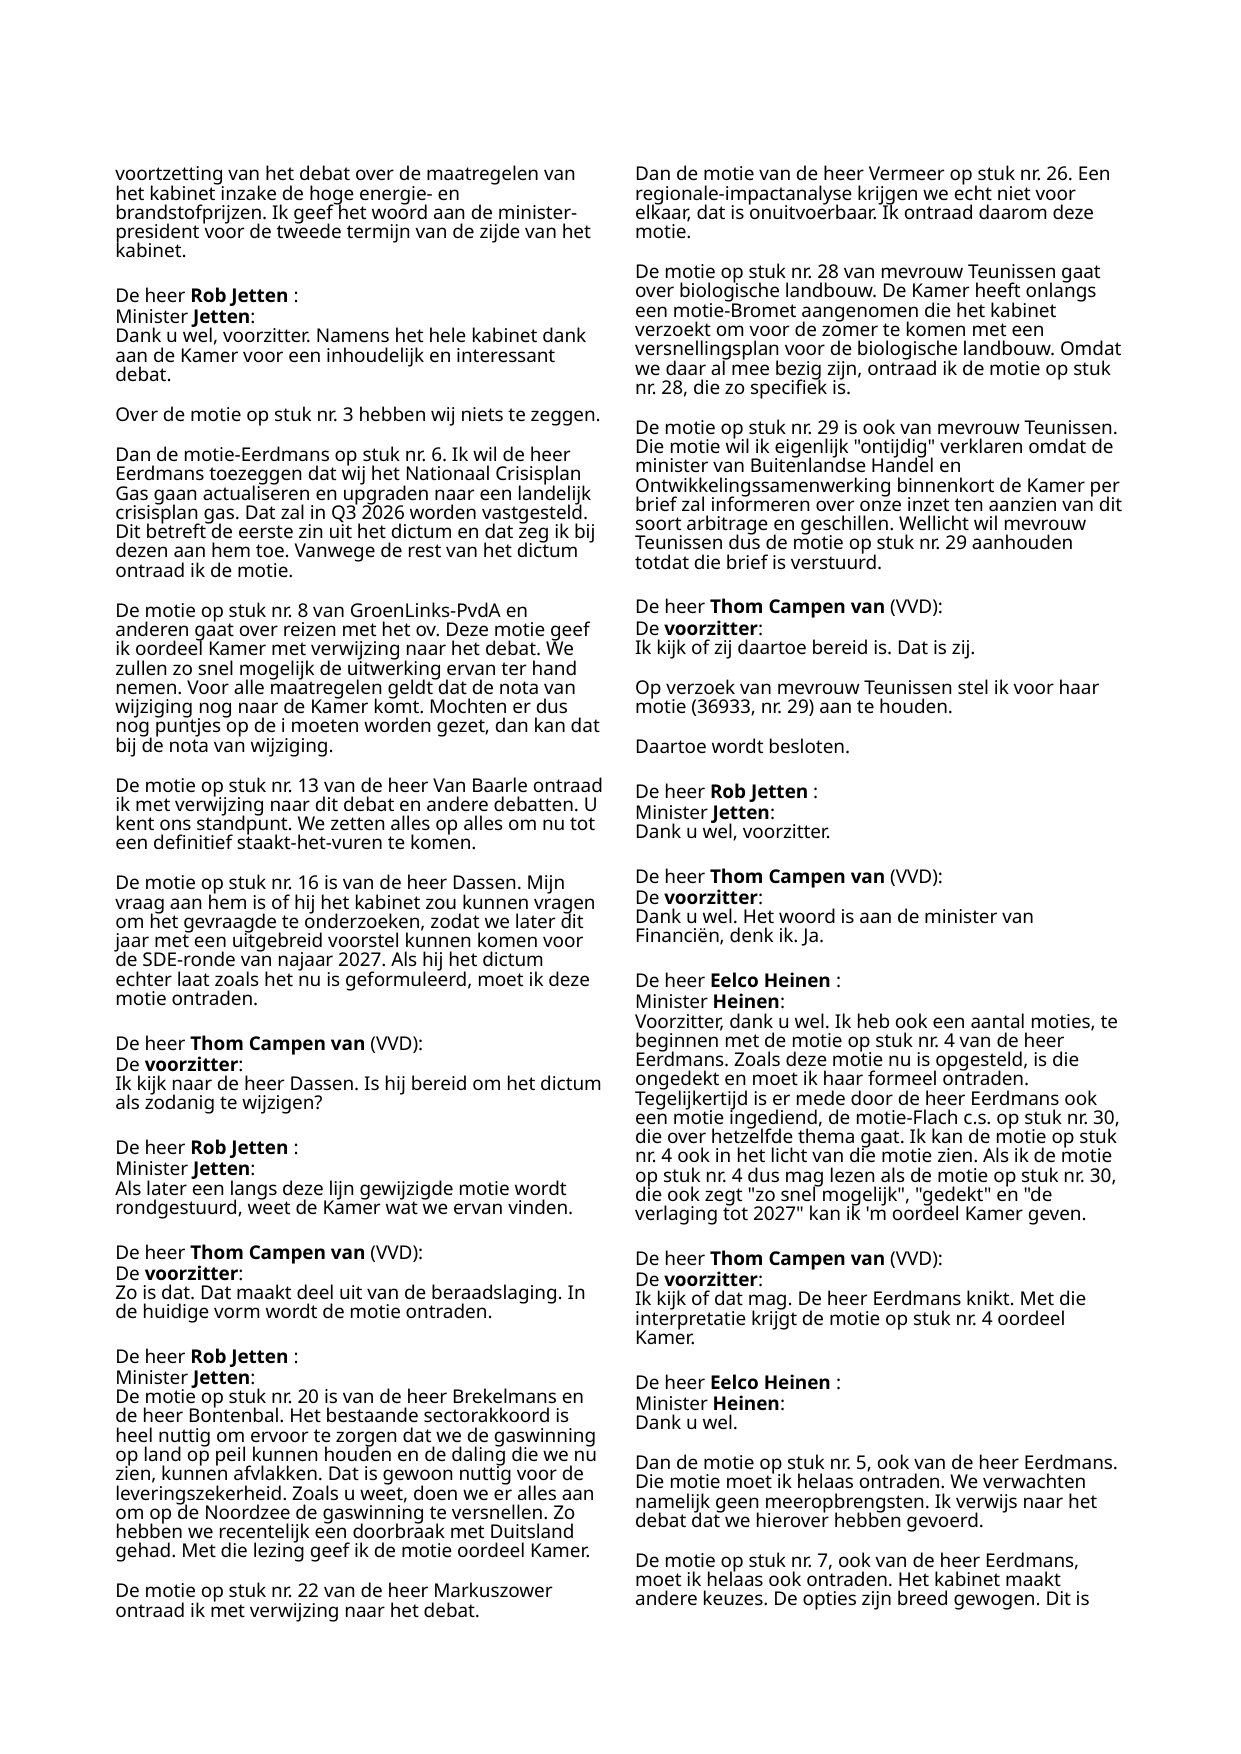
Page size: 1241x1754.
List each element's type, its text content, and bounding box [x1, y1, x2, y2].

text Dank u wel. [635, 1414, 1125, 1433]
text voortzetting van het debat over de maatregelen van het kabinet inzake de hoge energie- en brandstofprijzen. Ik geef het woord aan de minister-president voor de tweede termijn van de zijde van het kabinet. [115, 165, 605, 262]
text De heer Thom Campen van (VVD): [115, 1030, 605, 1056]
text Dan de motie-Eerdmans op stuk nr. 6. Ik wil de heer Eerdmans toezeggen dat wij het Nationaal Crisisplan Gas gaan actualiseren en upgraden naar een landelijk crisisplan gas. Dat zal in Q3 2026 worden vastgesteld. Dit betreft de eerste zin uit het dictum en dat zeg ik bij dezen aan hem toe. Vanwege de rest van het dictum ontraad ik de motie. [115, 446, 605, 581]
text De heer Rob Jetten : [115, 1134, 605, 1160]
text De motie op stuk nr. 13 van de heer Van Baarle ontraad ik met verwijzing naar dit debat en andere debatten. U kent ons standpunt. We zetten alles op alles om nu tot een definitief staakt-het-vuren te komen. [115, 777, 605, 854]
text De heer Rob Jetten : [635, 778, 1125, 804]
text De voorzitter: [635, 1271, 1125, 1290]
text Als later een langs deze lijn gewijzigde motie wordt rondgestuurd, weet de Kamer wat we ervan vinden. [115, 1179, 605, 1218]
text De motie op stuk nr. 28 van mevrouw Teunissen gaat over biologische landbouw. De Kamer heeft onlangs een motie-Bromet aangenomen die het kabinet verzoekt om voor de zomer te komen met een versnellingsplan voor de biologische landbouw. Omdat we daar al mee bezig zijn, ontraad ik de motie op stuk nr. 28, die zo specifiek is. [635, 263, 1125, 398]
text De motie op stuk nr. 8 van GroenLinks-PvdA en anderen gaat over reizen met het ov. Deze motie geef ik oordeel Kamer met verwijzing naar het debat. We zullen zo snel mogelijk de uitwerking ervan ter hand nemen. Voor alle maatregelen geldt dat de nota van wijziging nog naar de Kamer komt. Mochten er dus nog puntjes op de i moeten worden gezet, dan kan dat bij de nota van wijziging. [115, 602, 605, 756]
text De heer Rob Jetten : [115, 282, 605, 308]
text De heer Thom Campen van (VVD): [115, 1239, 605, 1264]
text De motie op stuk nr. 20 is van de heer Brekelmans en de heer Bontenbal. Het bestaande sectorakkoord is heel nuttig om ervoor te zorgen dat we de gaswinning op land op peil kunnen houden en de daling die we nu zien, kunnen afvlakken. Dat is gewoon nuttig voor de leveringszekerheid. Zoals u weet, doen we er alles aan om op de Noordzee de gaswinning te versnellen. Zo hebben we recentelijk een doorbraak met Duitsland gehad. Met die lezing geef ik de motie oordeel Kamer. [115, 1388, 605, 1562]
text De voorzitter: [115, 1056, 605, 1075]
text Daartoe wordt besloten. [635, 738, 1125, 757]
text Over de motie op stuk nr. 3 hebben wij niets te zeggen. [115, 406, 605, 425]
text De voorzitter: [635, 889, 1125, 908]
text De heer Thom Campen van (VVD): [635, 863, 1125, 889]
text Dank u wel. Het woord is aan de minister van Financiën, denk ik. Ja. [635, 908, 1125, 947]
text Ik kijk naar de heer Dassen. Is hij bereid om het dictum als zodanig te wijzigen? [115, 1075, 605, 1114]
text De motie op stuk nr. 29 is ook van mevrouw Teunissen. Die motie wil ik eigenlijk "ontijdig" verklaren omdat de minister van Buitenlandse Handel en Ontwikkelingssamenwerking binnenkort de Kamer per brief zal informeren over onze inzet ten aanzien van dit soort arbitrage en geschillen. Wellicht wil mevrouw Teunissen dus de motie op stuk nr. 29 aanhouden totdat die brief is verstuurd. [635, 419, 1125, 573]
text Voorzitter, dank u wel. Ik heb ook een aantal moties, te beginnen met de motie op stuk nr. 4 van de heer Eerdmans. Zoals deze motie nu is opgesteld, is die ongedekt en moet ik haar formeel ontraden. Tegelijkertijd is er mede door de heer Eerdmans ook een motie ingediend, de motie-Flach c.s. op stuk nr. 30, die over hetzelfde thema gaat. Ik kan de motie op stuk nr. 4 ook in het licht van die motie zien. Als ik de motie op stuk nr. 4 dus mag lezen als de motie op stuk nr. 30, die ook zegt "zo snel mogelijk", "gedekt" en "de verlaging tot 2027" kan ik 'm oordeel Kamer geven. [635, 1013, 1125, 1224]
text Minister Jetten: [635, 804, 1125, 823]
text Dank u wel, voorzitter. Namens het hele kabinet dank aan de Kamer voor een inhoudelijk en interessant debat. [115, 327, 605, 385]
text De voorzitter: [635, 619, 1125, 639]
text De motie op stuk nr. 22 van de heer Markuszower ontraad ik met verwijzing naar het debat. [115, 1582, 605, 1621]
text Minister Heinen: [635, 1395, 1125, 1414]
text Minister Jetten: [115, 1160, 605, 1179]
text De heer Thom Campen van (VVD): [635, 1245, 1125, 1271]
text Dan de motie op stuk nr. 5, ook van de heer Eerdmans. Die motie moet ik helaas ontraden. We verwachten namelijk geen meeropbrengsten. Ik verwijs naar het debat dat we hierover hebben gevoerd. [635, 1454, 1125, 1531]
text Minister Jetten: [115, 308, 605, 327]
text Dank u wel, voorzitter. [635, 823, 1125, 842]
text Minister Jetten: [115, 1369, 605, 1388]
text De motie op stuk nr. 16 is van de heer Dassen. Mijn vraag aan hem is of hij het kabinet zou kunnen vragen om het gevraagde te onderzoeken, zodat we later dit jaar met een uitgebreid voorstel kunnen komen voor de SDE-ronde van najaar 2027. Als hij het dictum echter laat zoals het nu is geformuleerd, moet ik deze motie ontraden. [115, 874, 605, 1009]
text Dan de motie van de heer Vermeer op stuk nr. 26. Een regionale-impactanalyse krijgen we echt niet voor elkaar, dat is onuitvoerbaar. Ik ontraad daarom deze motie. [635, 165, 1125, 242]
text De heer Rob Jetten : [115, 1343, 605, 1369]
text De voorzitter: [115, 1264, 605, 1284]
text Zo is dat. Dat maakt deel uit van de beraadslaging. In de huidige vorm wordt de motie ontraden. [115, 1284, 605, 1322]
text Ik kijk of zij daartoe bereid is. Dat is zij. [635, 639, 1125, 658]
text Ik kijk of dat mag. De heer Eerdmans knikt. Met die interpretatie krijgt de motie op stuk nr. 4 oordeel Kamer. [635, 1290, 1125, 1348]
text De heer Thom Campen van (VVD): [635, 594, 1125, 619]
text De heer Eelco Heinen : [635, 968, 1125, 993]
text De motie op stuk nr. 7, ook van de heer Eerdmans, moet ik helaas ook ontraden. Het kabinet maakt andere keuzes. De opties zijn breed gewogen. Dit is [635, 1552, 1125, 1610]
text Minister Heinen: [635, 993, 1125, 1013]
text Op verzoek van mevrouw Teunissen stel ik voor haar motie (36933, nr. 29) aan te houden. [635, 679, 1125, 717]
text De heer Eelco Heinen : [635, 1369, 1125, 1395]
